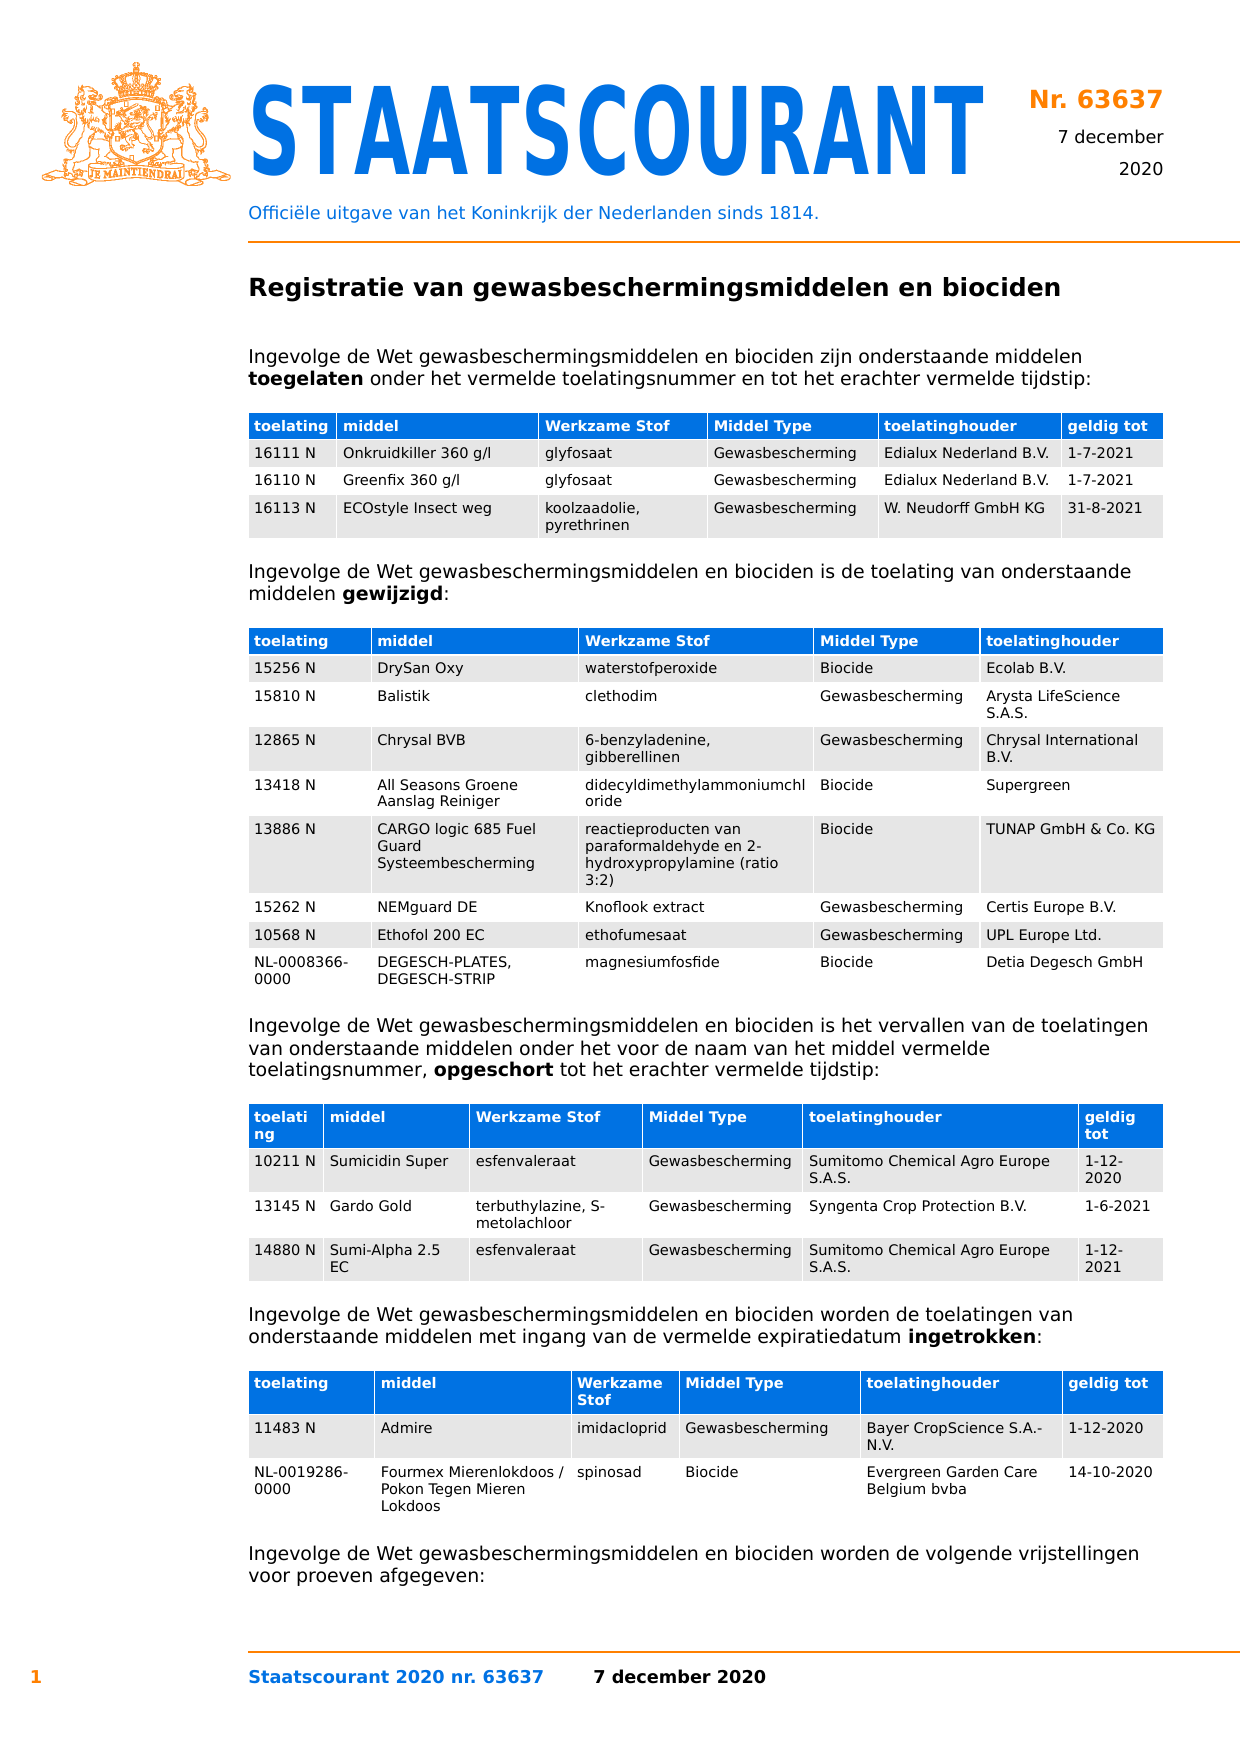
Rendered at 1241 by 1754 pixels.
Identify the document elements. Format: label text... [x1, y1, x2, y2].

table_cell Sumicidin Super [324, 1149, 469, 1192]
table_cell All Seasons Groene Aanslag Reiniger [372, 772, 578, 815]
table_cell Chrysal International B.V. [981, 727, 1163, 771]
table_cell glyfosaat [539, 468, 707, 494]
table_cell 7 december [998, 121, 1240, 153]
table_header toelating [249, 1371, 374, 1414]
table_cell terbuthylazine, S-metolachloor [470, 1193, 642, 1236]
table_cell Arysta LifeScience S.A.S. [981, 683, 1163, 726]
text Ingevolge de Wet gewasbeschermingsmiddelen en biociden worden de volgende vrijstellingen voor proeven afgegeven: [248, 1542, 1163, 1586]
table_cell 1-12-2020 [1079, 1149, 1163, 1192]
table_header Middel Type [708, 413, 878, 439]
table_cell Gewasbescherming [814, 727, 979, 771]
table_header toelatinghouder [803, 1104, 1078, 1148]
table_header Werkzame Stof [572, 1371, 679, 1414]
table_cell Gewasbescherming [814, 894, 979, 921]
table_cell Balistik [372, 683, 578, 726]
table_cell esfenvaleraat [470, 1238, 642, 1281]
text Ingevolge de Wet gewasbeschermingsmiddelen en biociden zijn onderstaande middelen toegelaten onder het vermelde toelatingsnummer en tot het erachter vermelde tijdstip: [248, 346, 1163, 390]
table_cell Chrysal BVB [372, 727, 578, 771]
table_cell 31-8-2021 [1062, 495, 1163, 538]
table_cell Supergreen [981, 772, 1163, 815]
table_cell Gewasbescherming [708, 468, 878, 494]
table_header Werkzame Stof [470, 1104, 642, 1148]
table_cell Biocide [814, 656, 979, 682]
table_cell spinosad [572, 1459, 679, 1519]
text Ingevolge de Wet gewasbeschermingsmiddelen en biociden worden de toelatingen van onderstaande middelen met ingang van de vermelde expiratiedatum ingetrokken: [248, 1304, 1163, 1348]
table_header middel [337, 413, 538, 439]
table_cell 1-12-2021 [1079, 1238, 1163, 1281]
table_cell esfenvaleraat [470, 1149, 642, 1192]
picture [41, 62, 231, 186]
table_cell Gewasbescherming [708, 440, 878, 467]
table_header Werkzame Stof [539, 413, 707, 439]
table_cell Admire [375, 1415, 571, 1458]
table_cell Sumitomo Chemical Agro Europe S.A.S. [803, 1238, 1078, 1281]
table_cell Gardo Gold [324, 1193, 469, 1236]
table_cell clethodim [579, 683, 813, 726]
table_header geldig tot [1063, 1371, 1163, 1414]
table_cell 6-benzyladenine, gibberellinen [579, 727, 813, 771]
table_cell 13418 N [249, 772, 371, 815]
table_cell Gewasbescherming [814, 922, 979, 948]
table_cell Detia Degesch GmbH [981, 949, 1163, 992]
table_header geldig tot [1079, 1104, 1163, 1148]
table_cell W. Neudorff GmbH KG [879, 495, 1061, 538]
table_cell Gewasbescherming [643, 1149, 802, 1192]
table_cell Gewasbescherming [708, 495, 878, 538]
table_cell NL-0019286-0000 [249, 1459, 374, 1519]
table_cell DEGESCH-PLATES, DEGESCH-STRIP [372, 949, 578, 992]
table_cell Sumi-Alpha 2.5 EC [324, 1238, 469, 1281]
table_cell 16113 N [249, 495, 336, 538]
table_cell 14-10-2020 [1063, 1459, 1163, 1519]
table_header toelatinghouder [981, 628, 1163, 654]
table_header STAATSCOURANT [248, 62, 998, 203]
table_cell koolzaadolie, pyrethrinen [539, 495, 707, 538]
table_cell 11483 N [249, 1415, 374, 1458]
table_cell Greenfix 360 g/l [337, 468, 538, 494]
table_header Nr. 63637 [998, 62, 1240, 121]
table_cell 10211 N [249, 1149, 323, 1192]
table_cell 1-7-2021 [1062, 468, 1163, 494]
table_header Middel Type [680, 1371, 860, 1414]
table_cell Biocide [814, 949, 979, 992]
table_cell Biocide [680, 1459, 860, 1519]
table_cell reactieproducten van paraformaldehyde en 2-hydroxypropylamine (ratio 3:2) [579, 816, 813, 893]
table_cell Evergreen Garden Care Belgium bvba [861, 1459, 1062, 1519]
table_cell Knoflook extract [579, 894, 813, 921]
table_cell didecyldimethylammoniumchloride [579, 772, 813, 815]
table_cell 1-12-2020 [1063, 1415, 1163, 1458]
table_cell Gewasbescherming [643, 1238, 802, 1281]
table_cell 12865 N [249, 727, 371, 771]
table_cell Syngenta Crop Protection B.V. [803, 1193, 1078, 1236]
table_cell 15810 N [249, 683, 371, 726]
table_cell Edialux Nederland B.V. [879, 468, 1061, 494]
table_header Middel Type [643, 1104, 802, 1148]
table_cell 1-6-2021 [1079, 1193, 1163, 1236]
table_cell 10568 N [249, 922, 371, 948]
table_cell Biocide [814, 772, 979, 815]
table_cell 1-7-2021 [1062, 440, 1163, 467]
table_cell DrySan Oxy [372, 656, 578, 682]
table_cell Edialux Nederland B.V. [879, 440, 1061, 467]
table_header toelatinghouder [879, 413, 1061, 439]
table_cell glyfosaat [539, 440, 707, 467]
table_header toelating [249, 628, 371, 654]
table_header [25, 62, 248, 241]
table_cell Biocide [814, 816, 979, 893]
table_cell Gewasbescherming [814, 683, 979, 726]
table_cell Fourmex Mierenlokdoos / Pokon Tegen Mieren Lokdoos [375, 1459, 571, 1519]
table_header middel [324, 1104, 469, 1148]
table_cell UPL Europe Ltd. [981, 922, 1163, 948]
text Ingevolge de Wet gewasbeschermingsmiddelen en biociden is het vervallen van de toelatingen van onderstaande middelen onder het voor de naam van het middel vermelde toelatingsnummer, opgeschort tot het erachter vermelde tijdstip: [248, 1015, 1163, 1081]
table_cell 2020 [998, 153, 1240, 203]
table_cell TUNAP GmbH & Co. KG [981, 816, 1163, 893]
table_cell Bayer CropScience S.A.-N.V. [861, 1415, 1062, 1458]
table_cell Onkruidkiller 360 g/l [337, 440, 538, 467]
table_cell waterstofperoxide [579, 656, 813, 682]
table_header toelating [249, 1104, 323, 1148]
table_cell ethofumesaat [579, 922, 813, 948]
table_header Middel Type [814, 628, 979, 654]
table_cell Officiële uitgave van het Koninkrijk der Nederlanden sinds 1814. [248, 203, 1240, 241]
table_cell ECOstyle Insect weg [337, 495, 538, 538]
table_cell 13145 N [249, 1193, 323, 1236]
table_header geldig tot [1062, 413, 1163, 439]
table_cell CARGO logic 685 Fuel Guard Systeembescherming [372, 816, 578, 893]
table_cell 15256 N [249, 656, 371, 682]
table_cell NL-0008366-0000 [249, 949, 371, 992]
table_header Werkzame Stof [579, 628, 813, 654]
table_cell 15262 N [249, 894, 371, 921]
table_cell 16110 N [249, 468, 336, 494]
table_cell Gewasbescherming [680, 1415, 860, 1458]
table_cell imidacloprid [572, 1415, 679, 1458]
table_cell Sumitomo Chemical Agro Europe S.A.S. [803, 1149, 1078, 1192]
table_cell 13886 N [249, 816, 371, 893]
table_cell Ethofol 200 EC [372, 922, 578, 948]
table_cell 14880 N [249, 1238, 323, 1281]
table_header toelating [249, 413, 336, 439]
table_cell Gewasbescherming [643, 1193, 802, 1236]
subtitle Registratie van gewasbeschermingsmiddelen en biociden [248, 273, 1163, 302]
table_header toelatinghouder [861, 1371, 1062, 1414]
table_cell 16111 N [249, 440, 336, 467]
table_header middel [375, 1371, 571, 1414]
table_header middel [372, 628, 578, 654]
table_cell magnesiumfosfide [579, 949, 813, 992]
table_cell Certis Europe B.V. [981, 894, 1163, 921]
text Ingevolge de Wet gewasbeschermingsmiddelen en biociden is de toelating van onderstaande middelen gewijzigd: [248, 561, 1163, 605]
table_cell Ecolab B.V. [981, 656, 1163, 682]
table_cell NEMguard DE [372, 894, 578, 921]
